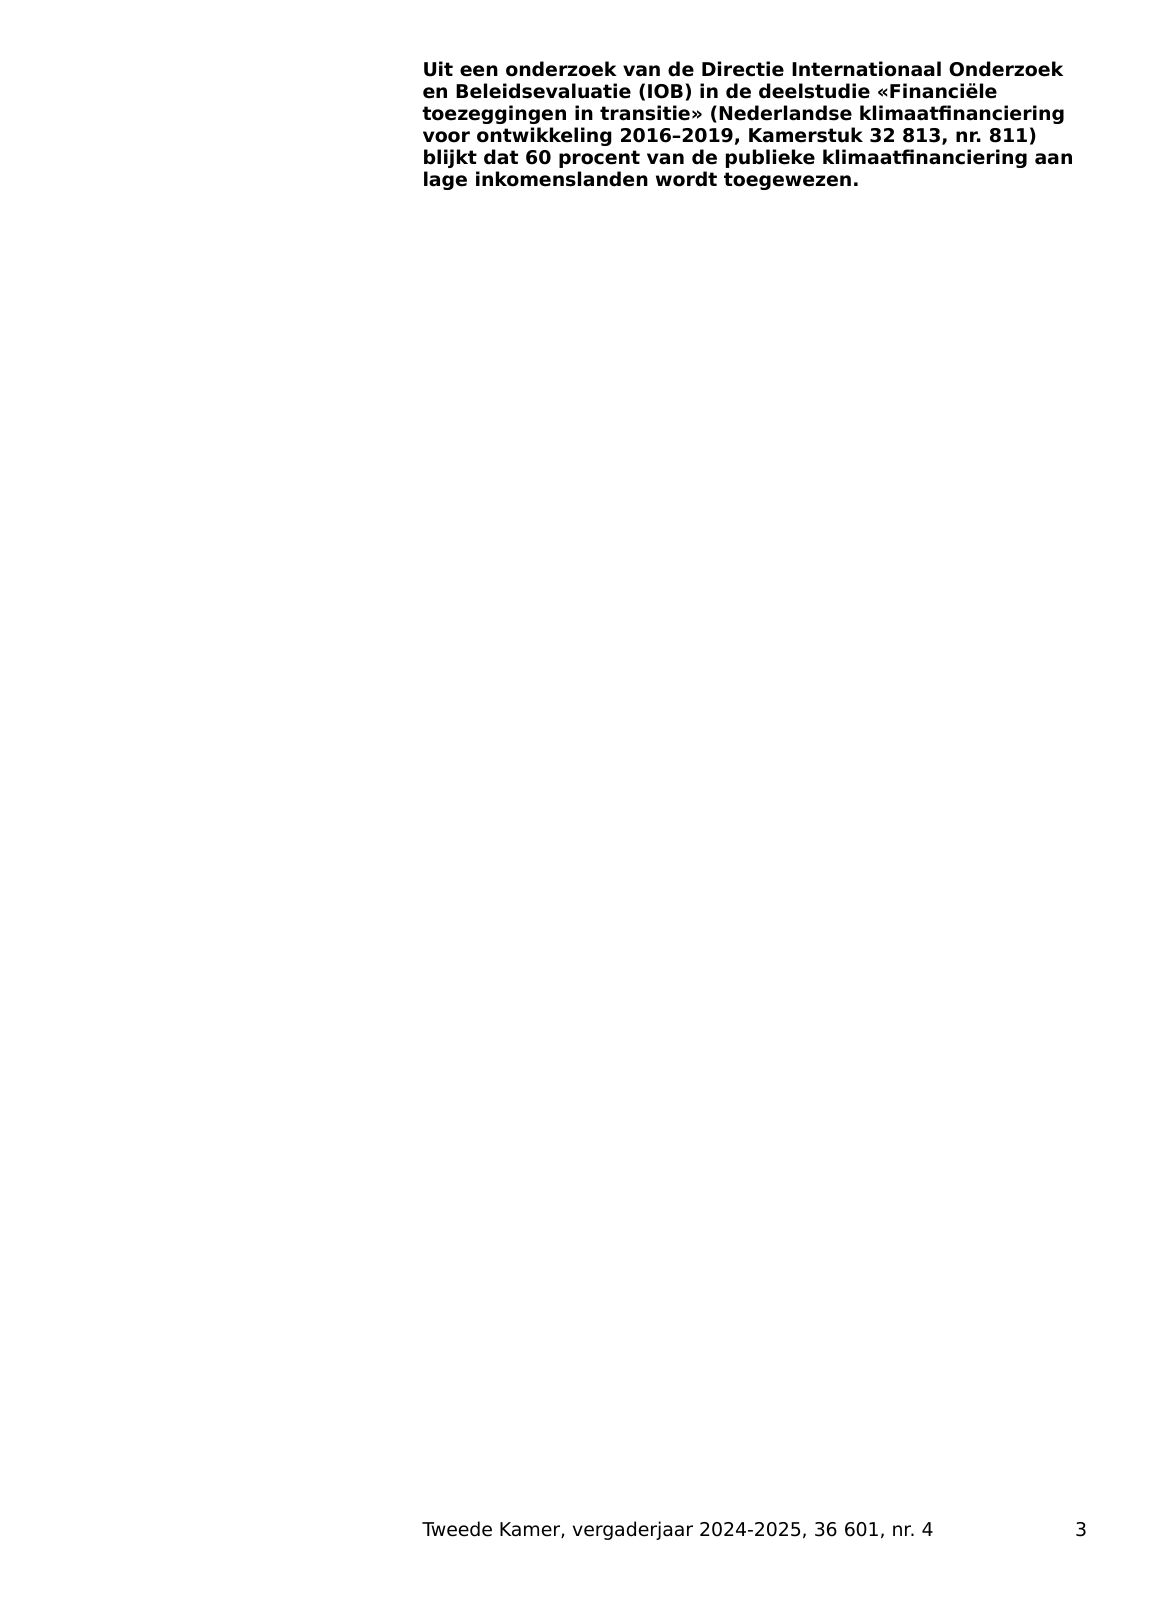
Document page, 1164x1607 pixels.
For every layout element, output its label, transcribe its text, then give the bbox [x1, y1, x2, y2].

text Uit een onderzoek van de Directie Internationaal Onderzoek en Beleidsevaluatie (IOB) in de deelstudie «Financiële toezeggingen in transitie» (Nederlandse klimaatfinanciering voor ontwikkeling 2016–2019, Kamerstuk 32 813, nr. 811) blijkt dat 60 procent van de publieke klimaatfinanciering aan lage inkomenslanden wordt toegewezen. [422, 59, 1087, 191]
